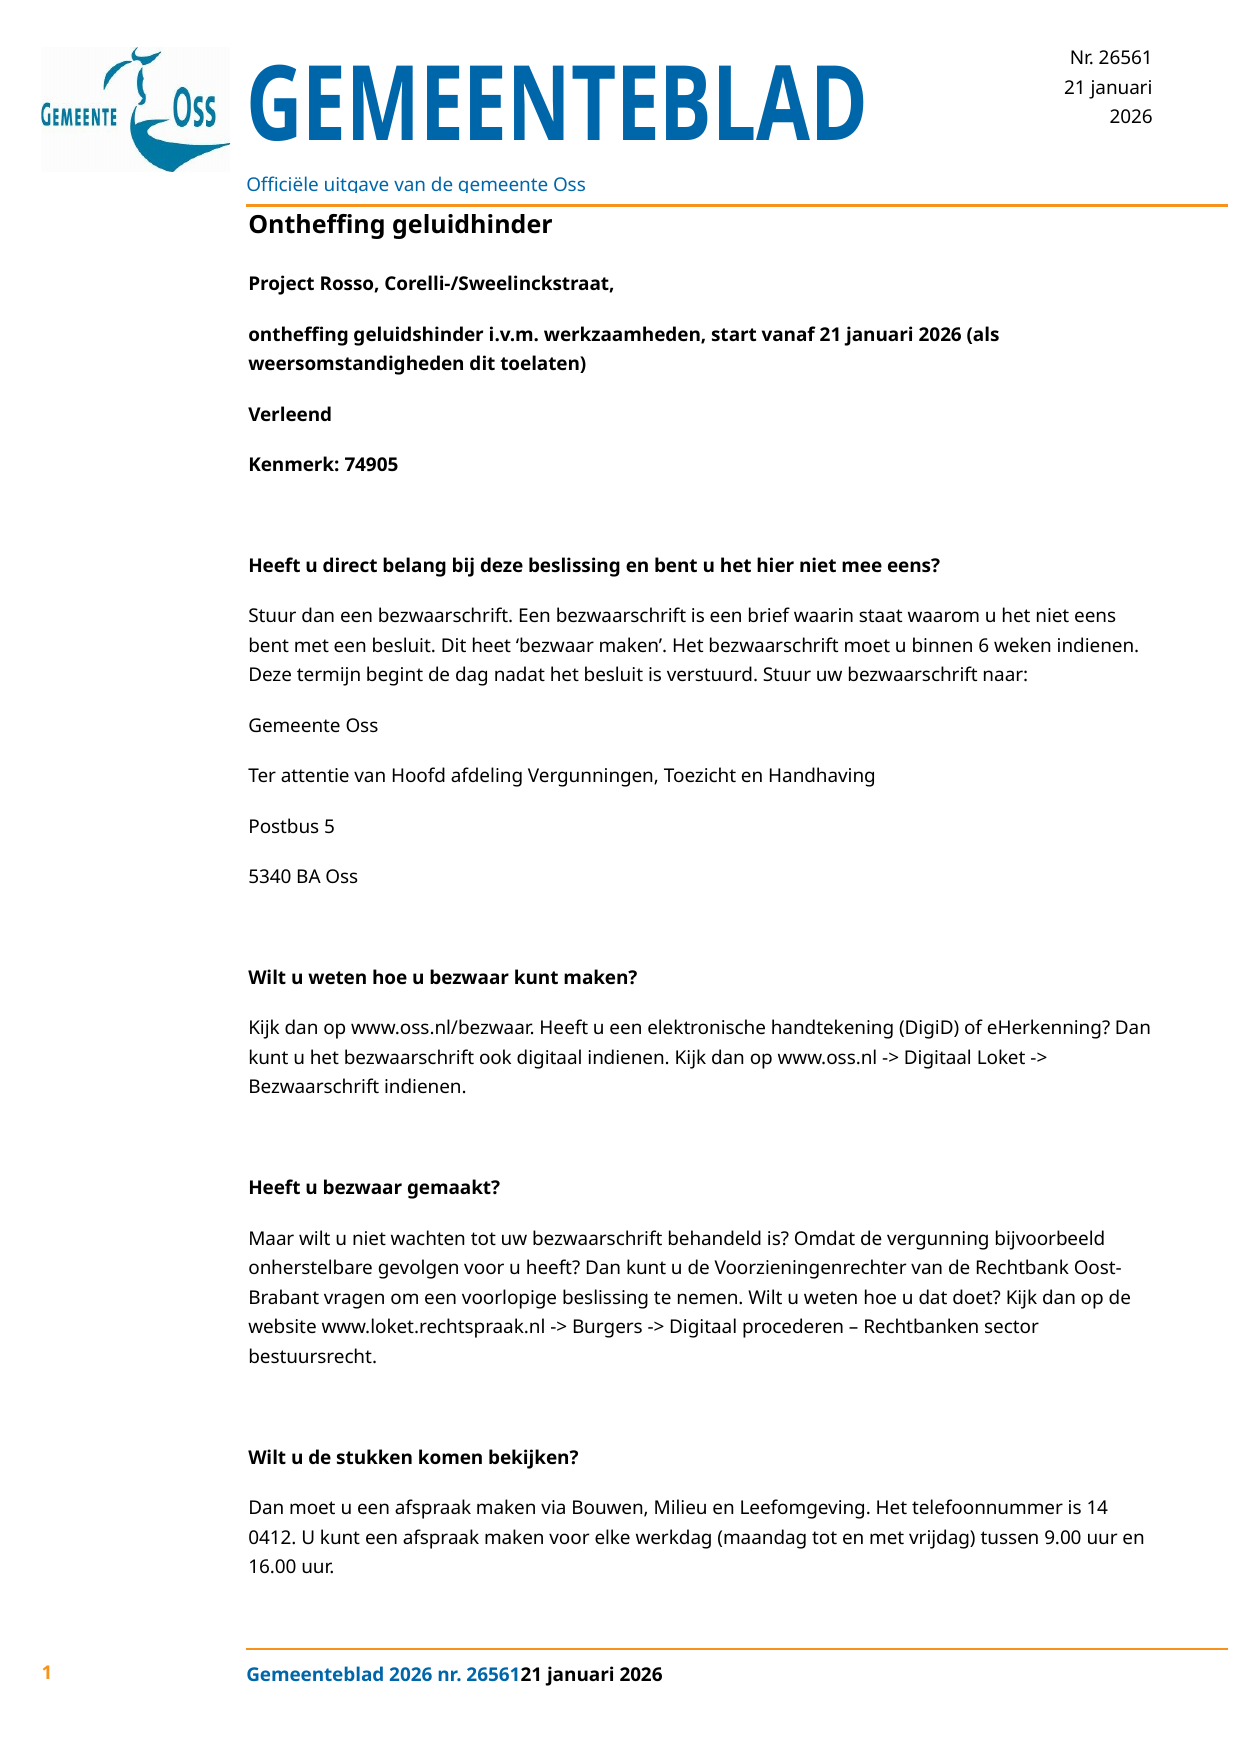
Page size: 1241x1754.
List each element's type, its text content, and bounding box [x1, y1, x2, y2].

text ontheffing geluidshinder i.v.m. werkzaamheden, start vanaf 21 januari 2026 (als weersomstandigheden dit toelaten) [248, 321, 1152, 376]
text Kijk dan op www.oss.nl/bezwaar. Heeft u een elektronische handtekening (DigiD) of eHerkenning? Dan kunt u het bezwaarschrift ook digitaal indienen. Kijk dan op www.oss.nl -> Digitaal Loket -> Bezwaarschrift indienen. [248, 1014, 1152, 1099]
text Kenmerk: 74905 [248, 451, 1152, 477]
text Ter attentie van Hoofd afdeling Vergunningen, Toezicht en Handhaving [248, 762, 1152, 788]
picture [41, 47, 231, 172]
text Maar wilt u niet wachten tot uw bezwaarschrift behandeld is? Omdat de vergunning bijvoorbeeld onherstelbare gevolgen voor u heeft? Dan kunt u de Voorzieningenrechter van de Rechtbank Oost-Brabant vragen om een voorlopige beslissing te nemen. Wilt u weten hoe u dat doet? Kijk dan op de website www.loket.rechtspraak.nl -> Burgers -> Digitaal procederen – Rechtbanken sector bestuursrecht. [248, 1225, 1152, 1369]
text Wilt u weten hoe u bezwaar kunt maken? [248, 964, 1152, 990]
text Dan moet u een afspraak maken via Bouwen, Milieu en Leefomgeving. Het telefoonnummer is 14 0412. U kunt een afspraak maken voor elke werkdag (maandag tot en met vrijdag) tussen 9.00 uur en 16.00 uur. [248, 1494, 1152, 1579]
text 5340 BA Oss [248, 863, 1152, 889]
text Heeft u bezwaar gemaakt? [248, 1174, 1152, 1200]
text Heeft u direct belang bij deze beslissing en bent u het hier niet mee eens? [248, 552, 1152, 578]
text Ontheffing geluidhinder [248, 207, 1152, 241]
text Stuur dan een bezwaarschrift. Een bezwaarschrift is een brief waarin staat waarom u het niet eens bent met een besluit. Dit heet ‘bezwaar maken’. Het bezwaarschrift moet u binnen 6 weken indienen. Deze termijn begint de dag nadat het besluit is verstuurd. Stuur uw bezwaarschrift naar: [248, 602, 1152, 687]
text Project Rosso, Corelli-/Sweelinckstraat, [248, 270, 1152, 296]
text Gemeente Oss [248, 712, 1152, 738]
text Postbus 5 [248, 813, 1152, 838]
text Verleend [248, 401, 1152, 426]
text Wilt u de stukken komen bekijken? [248, 1444, 1152, 1470]
